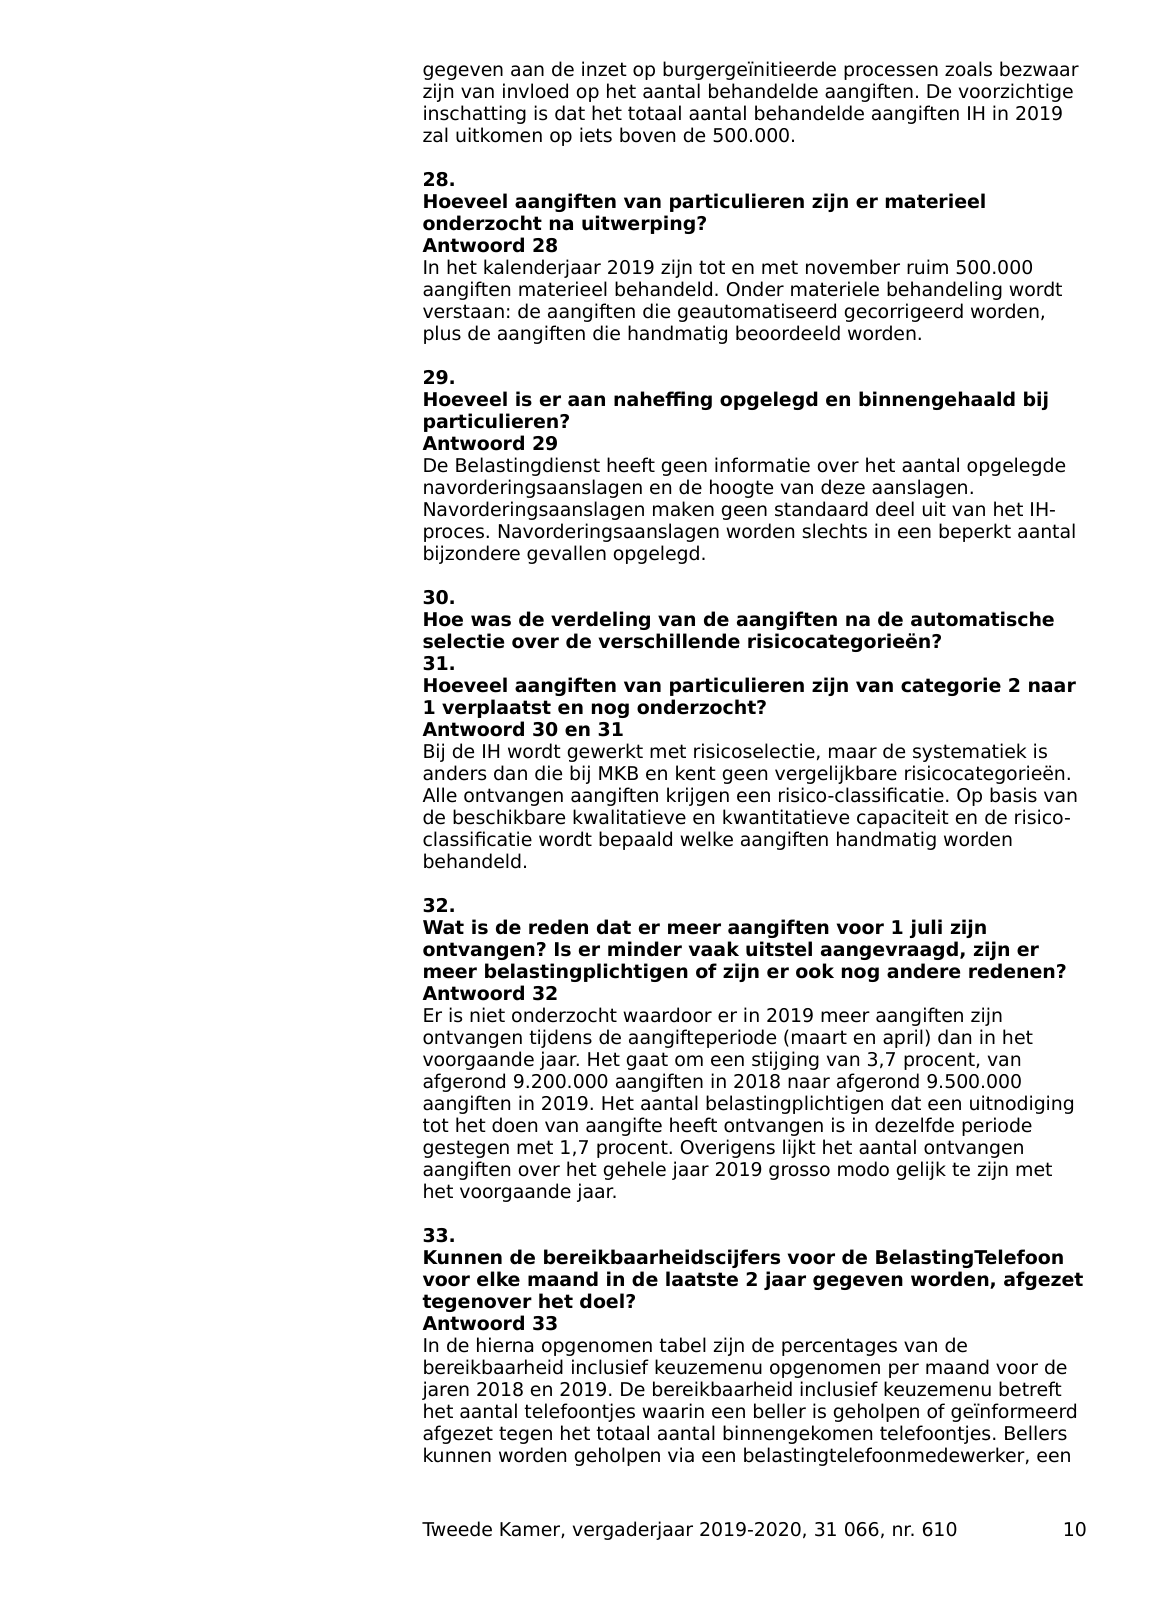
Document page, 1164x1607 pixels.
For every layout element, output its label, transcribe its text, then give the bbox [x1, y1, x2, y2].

text 30. [422, 587, 1087, 609]
text Antwoord 30 en 31 [422, 719, 1087, 741]
text 28. [422, 169, 1087, 191]
text Wat is de reden dat er meer aangiften voor 1 juli zijn ontvangen? Is er minder vaak uitstel aangevraagd, zijn er meer belastingplichtigen of zijn er ook nog andere redenen? [422, 917, 1087, 983]
text Bij de IH wordt gewerkt met risicoselectie, maar de systematiek is anders dan die bij MKB en kent geen vergelijkbare risicocategorieën. Alle ontvangen aangiften krijgen een risico-classificatie. Op basis van de beschikbare kwalitatieve en kwantitatieve capaciteit en de risico-classificatie wordt bepaald welke aangiften handmatig worden behandeld. [422, 741, 1087, 873]
text Antwoord 33 [422, 1313, 1087, 1335]
text In de hierna opgenomen tabel zijn de percentages van de bereikbaarheid inclusief keuzemenu opgenomen per maand voor de jaren 2018 en 2019. De bereikbaarheid inclusief keuzemenu betreft het aantal telefoontjes waarin een beller is geholpen of geïnformeerd afgezet tegen het totaal aantal binnengekomen telefoontjes. Bellers kunnen worden geholpen via een belastingtelefoonmedewerker, een [422, 1335, 1087, 1467]
text 29. [422, 367, 1087, 389]
text Antwoord 29 [422, 433, 1087, 455]
text Er is niet onderzocht waardoor er in 2019 meer aangiften zijn ontvangen tijdens de aangifteperiode (maart en april) dan in het voorgaande jaar. Het gaat om een stijging van 3,7 procent, van afgerond 9.200.000 aangiften in 2018 naar afgerond 9.500.000 aangiften in 2019. Het aantal belastingplichtigen dat een uitnodiging tot het doen van aangifte heeft ontvangen is in dezelfde periode gestegen met 1,7 procent. Overigens lijkt het aantal ontvangen aangiften over het gehele jaar 2019 grosso modo gelijk te zijn met het voorgaande jaar. [422, 1005, 1087, 1203]
text Hoeveel aangiften van particulieren zijn van categorie 2 naar 1 verplaatst en nog onderzocht? [422, 675, 1087, 719]
text In het kalenderjaar 2019 zijn tot en met november ruim 500.000 aangiften materieel behandeld. Onder materiele behandeling wordt verstaan: de aangiften die geautomatiseerd gecorrigeerd worden, plus de aangiften die handmatig beoordeeld worden. [422, 257, 1087, 345]
text 31. [422, 653, 1087, 675]
text 32. [422, 895, 1087, 917]
text Antwoord 32 [422, 983, 1087, 1005]
text Antwoord 28 [422, 235, 1087, 257]
text De Belastingdienst heeft geen informatie over het aantal opgelegde navorderingsaanslagen en de hoogte van deze aanslagen. Navorderingsaanslagen maken geen standaard deel uit van het IH-proces. Navorderingsaanslagen worden slechts in een beperkt aantal bijzondere gevallen opgelegd. [422, 455, 1087, 565]
text 33. [422, 1225, 1087, 1247]
text Hoeveel aangiften van particulieren zijn er materieel onderzocht na uitwerping? [422, 191, 1087, 235]
text gegeven aan de inzet op burgergeïnitieerde processen zoals bezwaar zijn van invloed op het aantal behandelde aangiften. De voorzichtige inschatting is dat het totaal aantal behandelde aangiften IH in 2019 zal uitkomen op iets boven de 500.000. [422, 59, 1087, 147]
text Hoeveel is er aan naheffing opgelegd en binnengehaald bij particulieren? [422, 389, 1087, 433]
text Hoe was de verdeling van de aangiften na de automatische selectie over de verschillende risicocategorieën? [422, 609, 1087, 653]
text Kunnen de bereikbaarheidscijfers voor de BelastingTelefoon voor elke maand in de laatste 2 jaar gegeven worden, afgezet tegenover het doel? [422, 1247, 1087, 1313]
